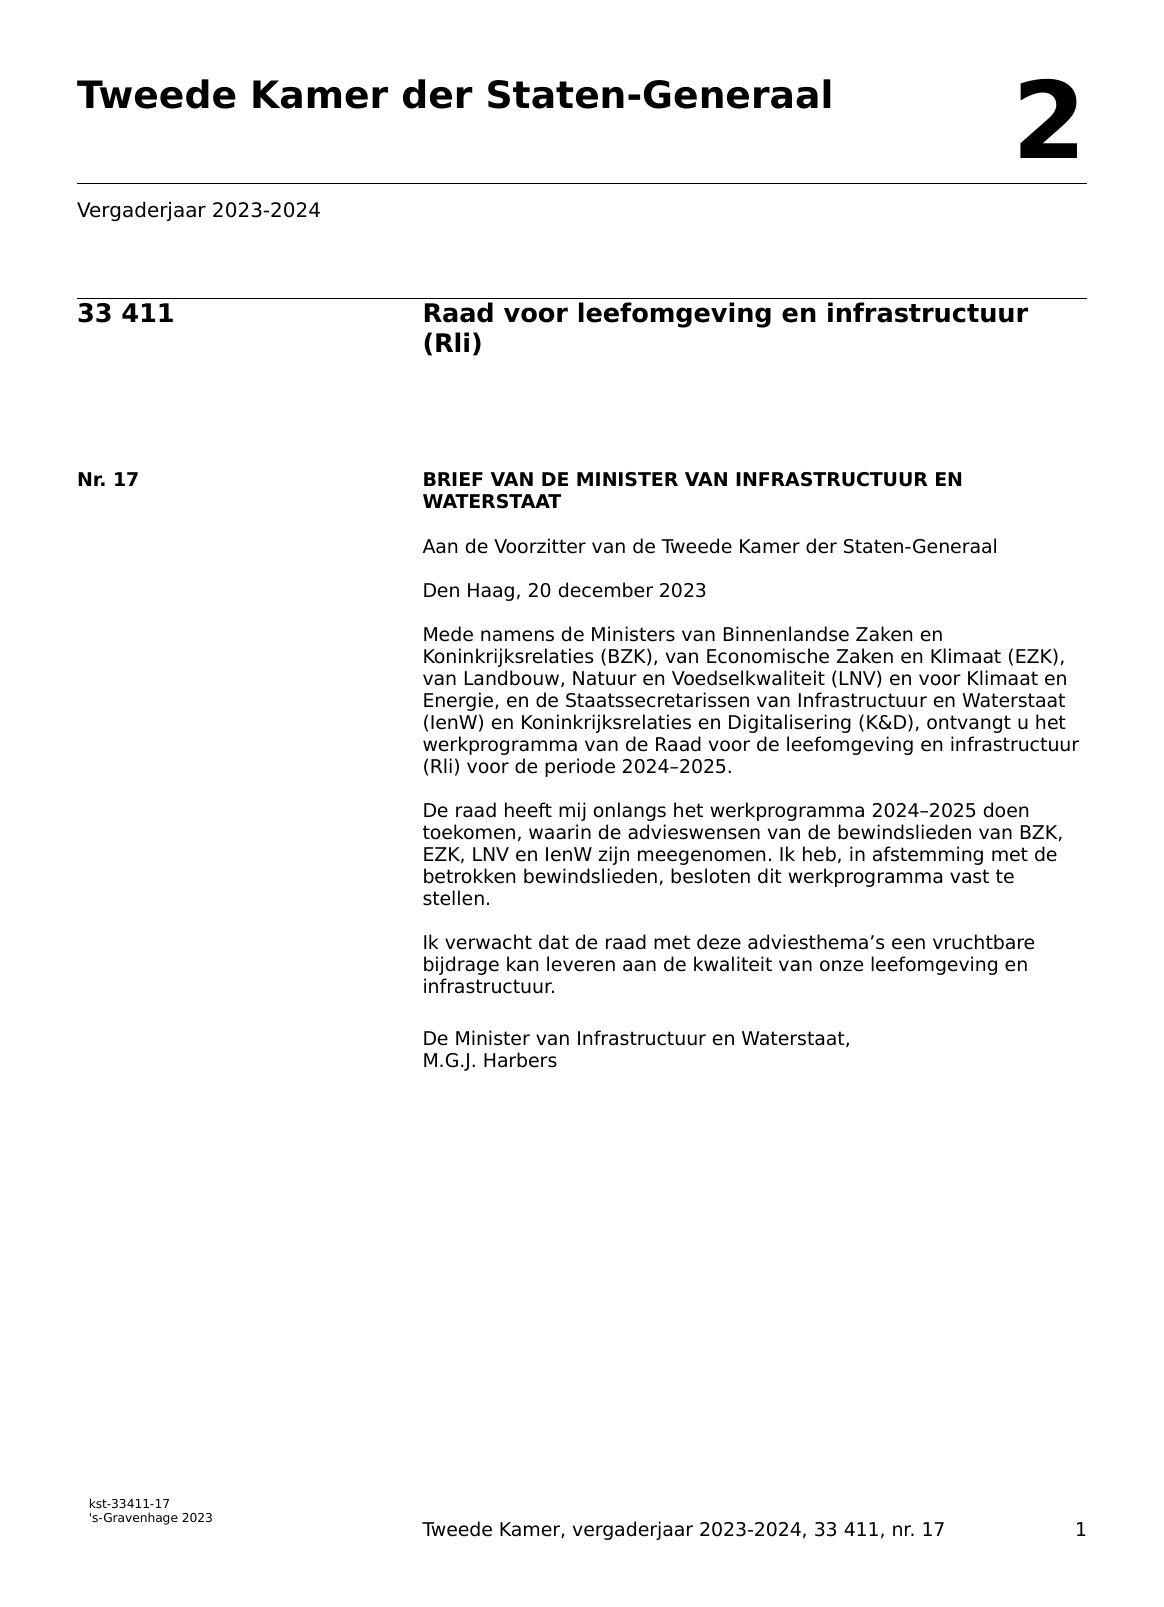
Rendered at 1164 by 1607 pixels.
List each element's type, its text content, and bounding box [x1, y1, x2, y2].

text kst-33411-17 [88, 1497, 323, 1511]
text Ik verwacht dat de raad met deze adviesthema’s een vruchtbare bijdrage kan leveren aan de kwaliteit van onze leefomgeving en infrastructuur. [422, 932, 1087, 998]
text Den Haag, 20 december 2023 [422, 580, 1087, 602]
table_cell Vergaderjaar 2023-2024 [77, 184, 1087, 298]
text Mede namens de Ministers van Binnenlandse Zaken en Koninkrijksrelaties (BZK), van Economische Zaken en Klimaat (EZK), van Landbouw, Natuur en Voedselkwaliteit (LNV) en voor Klimaat en Energie, en de Staatssecretarissen van Infrastructuur en Waterstaat (IenW) en Koninkrijksrelaties en Digitalisering (K&D), ontvangt u het werkprogramma van de Raad voor de leefomgeving en infrastructuur (Rli) voor de periode 2024–2025. [422, 624, 1087, 778]
text De raad heeft mij onlangs het werkprogramma 2024–2025 doen toekomen, waarin de advieswensen van de bewindslieden van BZK, EZK, LNV en IenW zijn meegenomen. Ik heb, in afstemming met de betrokken bewindslieden, besloten dit werkprogramma vast te stellen. [422, 800, 1087, 910]
text 's-Gravenhage 2023 [88, 1511, 323, 1525]
text De Minister van Infrastructuur en Waterstaat, M.G.J. Harbers [422, 1028, 1087, 1072]
text Aan de Voorzitter van de Tweede Kamer der Staten-Generaal [422, 536, 1087, 557]
table_header Tweede Kamer der Staten-Generaal [77, 59, 886, 183]
subtitle Nr. 17 BRIEF VAN DE MINISTER VAN INFRASTRUCTUUR EN WATERSTAAT [77, 469, 1087, 513]
table_header 2 [886, 59, 1087, 183]
subtitle 33 411 Raad voor leefomgeving en infrastructuur (Rli) [77, 299, 1087, 358]
